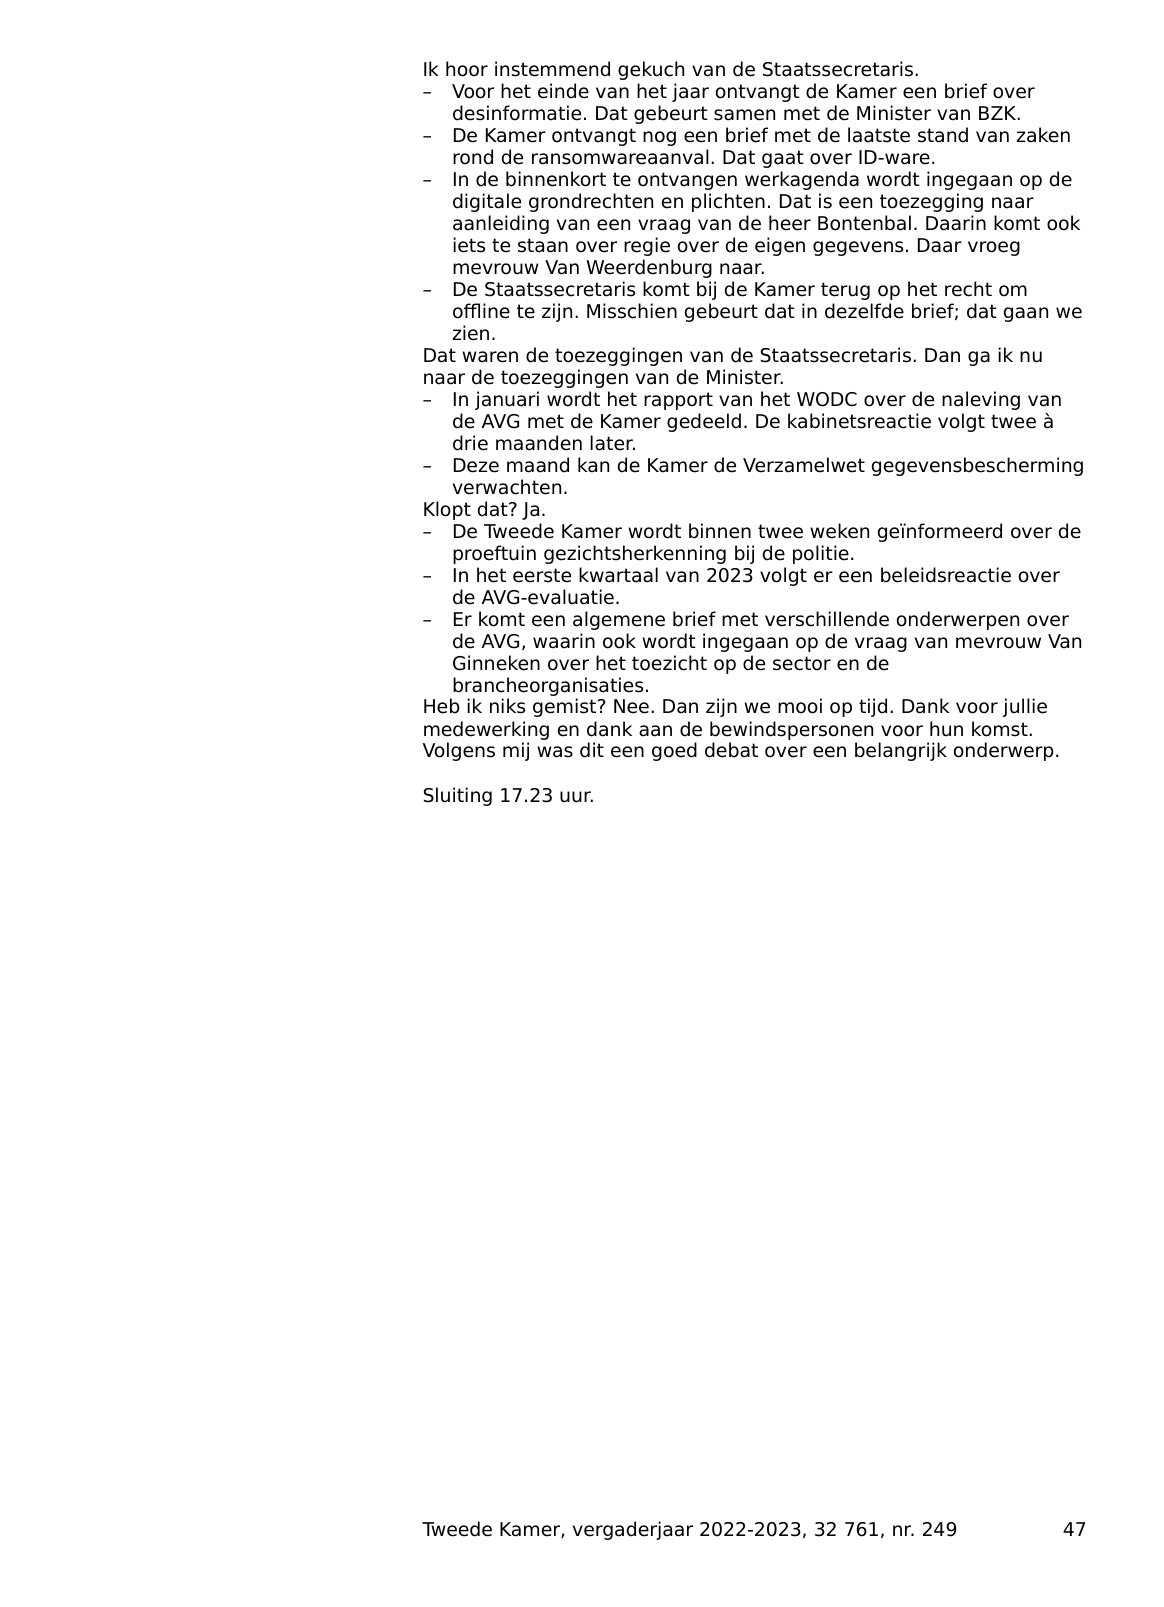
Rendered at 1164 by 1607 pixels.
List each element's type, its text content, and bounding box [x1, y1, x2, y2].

text – Deze maand kan de Kamer de Verzamelwet gegevensbescherming verwachten. [422, 455, 1087, 499]
text Heb ik niks gemist? Nee. Dan zijn we mooi op tijd. Dank voor jullie medewerking en dank aan de bewindspersonen voor hun komst. Volgens mij was dit een goed debat over een belangrijk onderwerp. [422, 696, 1087, 762]
text Dat waren de toezeggingen van de Staatssecretaris. Dan ga ik nu naar de toezeggingen van de Minister. [422, 345, 1087, 389]
text – In januari wordt het rapport van het WODC over de naleving van de AVG met de Kamer gedeeld. De kabinetsreactie volgt twee à drie maanden later. [422, 389, 1087, 455]
text – De Tweede Kamer wordt binnen twee weken geïnformeerd over de proeftuin gezichtsherkenning bij de politie. [422, 521, 1087, 564]
text – De Staatssecretaris komt bij de Kamer terug op het recht om offline te zijn. Misschien gebeurt dat in dezelfde brief; dat gaan we zien. [422, 279, 1087, 345]
text – Er komt een algemene brief met verschillende onderwerpen over de AVG, waarin ook wordt ingegaan op de vraag van mevrouw Van Ginneken over het toezicht op de sector en de brancheorganisaties. [422, 608, 1087, 696]
text Sluiting 17.23 uur. [422, 784, 1087, 807]
text – In de binnenkort te ontvangen werkagenda wordt ingegaan op de digitale grondrechten en plichten. Dat is een toezegging naar aanleiding van een vraag van de heer Bontenbal. Daarin komt ook iets te staan over regie over de eigen gegevens. Daar vroeg mevrouw Van Weerdenburg naar. [422, 169, 1087, 279]
text – De Kamer ontvangt nog een brief met de laatste stand van zaken rond de ransomwareaanval. Dat gaat over ID-ware. [422, 125, 1087, 169]
text – Voor het einde van het jaar ontvangt de Kamer een brief over desinformatie. Dat gebeurt samen met de Minister van BZK. [422, 81, 1087, 125]
text – In het eerste kwartaal van 2023 volgt er een beleidsreactie over de AVG-evaluatie. [422, 564, 1087, 608]
text Ik hoor instemmend gekuch van de Staatssecretaris. [422, 59, 1087, 81]
text Klopt dat? Ja. [422, 499, 1087, 521]
